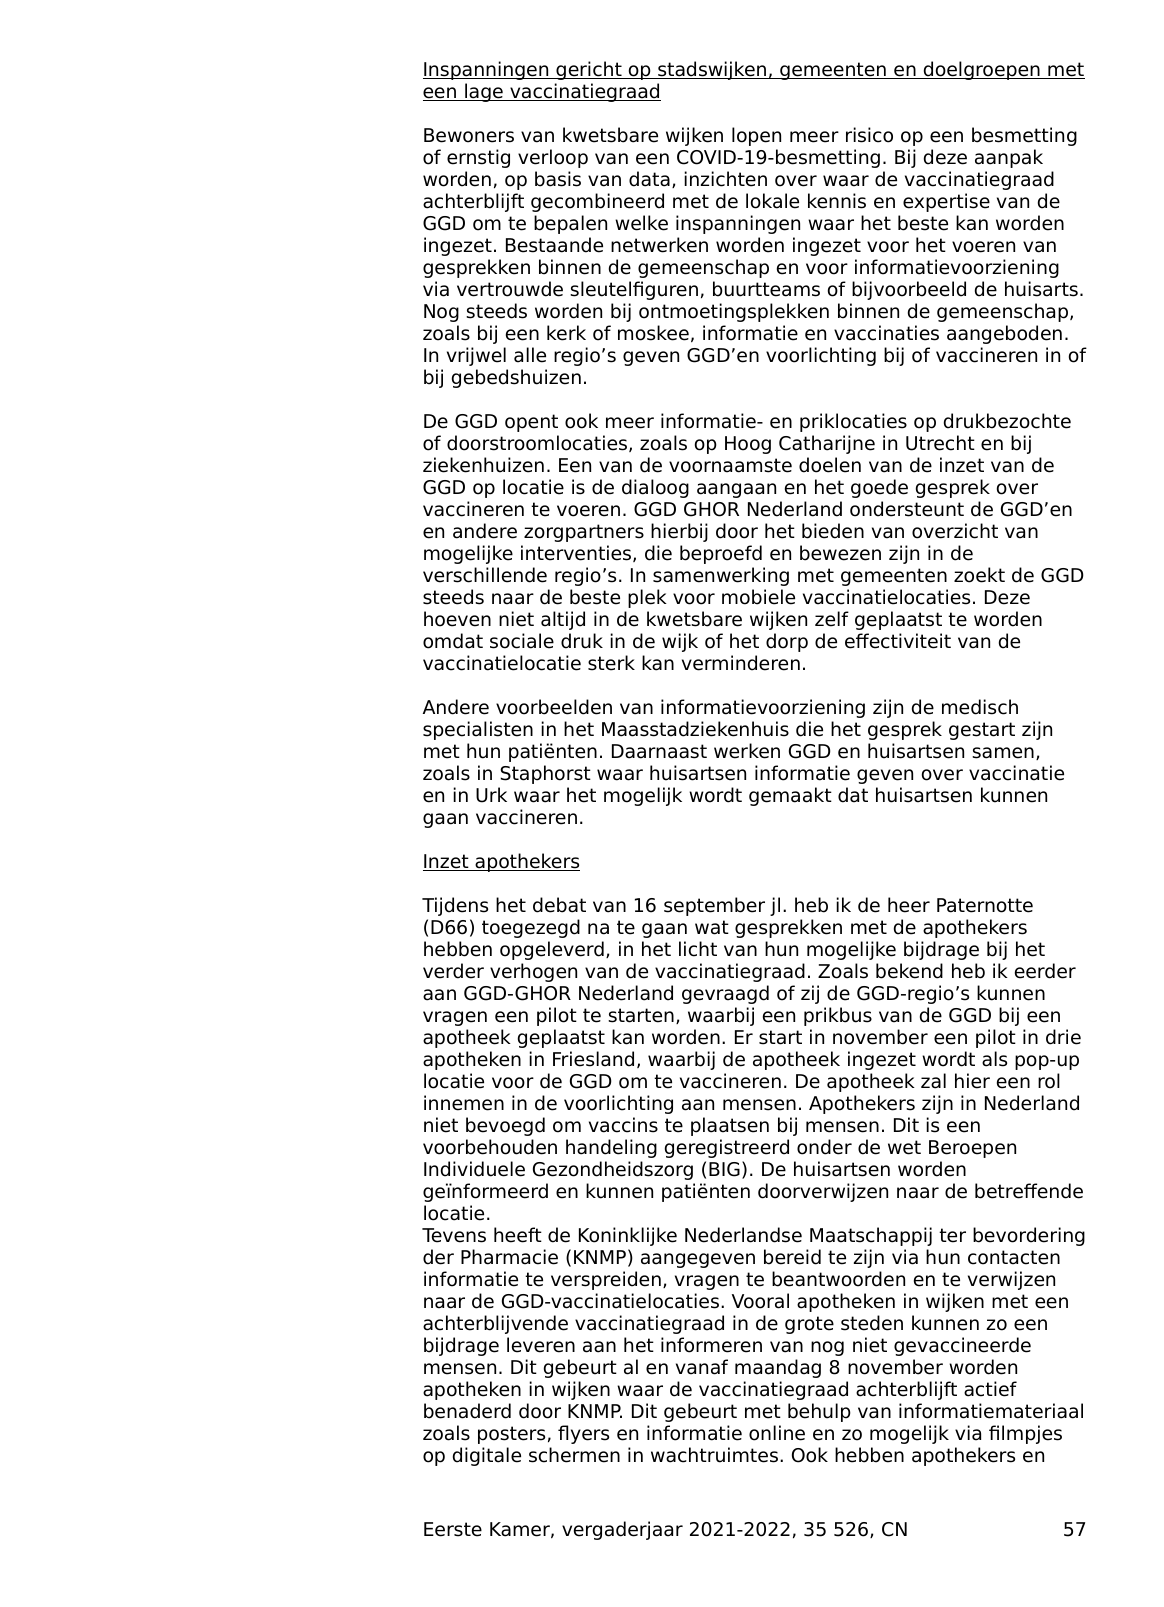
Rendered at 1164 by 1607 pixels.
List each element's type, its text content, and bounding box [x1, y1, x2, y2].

text Andere voorbeelden van informatievoorziening zijn de medisch specialisten in het Maasstadziekenhuis die het gesprek gestart zijn met hun patiënten. Daarnaast werken GGD en huisartsen samen, zoals in Staphorst waar huisartsen informatie geven over vaccinatie en in Urk waar het mogelijk wordt gemaakt dat huisartsen kunnen gaan vaccineren. [422, 697, 1087, 829]
subtitle Inzet apothekers [422, 851, 1087, 873]
subtitle Inspanningen gericht op stadswijken, gemeenten en doelgroepen met een lage vaccinatiegraad [422, 59, 1087, 103]
text De GGD opent ook meer informatie- en priklocaties op drukbezochte of doorstroomlocaties, zoals op Hoog Catharijne in Utrecht en bij ziekenhuizen. Een van de voornaamste doelen van de inzet van de GGD op locatie is de dialoog aangaan en het goede gesprek over vaccineren te voeren. GGD GHOR Nederland ondersteunt de GGD’en en andere zorgpartners hierbij door het bieden van overzicht van mogelijke interventies, die beproefd en bewezen zijn in de verschillende regio’s. In samenwerking met gemeenten zoekt de GGD steeds naar de beste plek voor mobiele vaccinatielocaties. Deze hoeven niet altijd in de kwetsbare wijken zelf geplaatst te worden omdat sociale druk in de wijk of het dorp de effectiviteit van de vaccinatielocatie sterk kan verminderen. [422, 411, 1087, 675]
text Tijdens het debat van 16 september jl. heb ik de heer Paternotte (D66) toegezegd na te gaan wat gesprekken met de apothekers hebben opgeleverd, in het licht van hun mogelijke bijdrage bij het verder verhogen van de vaccinatiegraad. Zoals bekend heb ik eerder aan GGD-GHOR Nederland gevraagd of zij de GGD-regio’s kunnen vragen een pilot te starten, waarbij een prikbus van de GGD bij een apotheek geplaatst kan worden. Er start in november een pilot in drie apotheken in Friesland, waarbij de apotheek ingezet wordt als pop-up locatie voor de GGD om te vaccineren. De apotheek zal hier een rol innemen in de voorlichting aan mensen. Apothekers zijn in Nederland niet bevoegd om vaccins te plaatsen bij mensen. Dit is een voorbehouden handeling geregistreerd onder de wet Beroepen Individuele Gezondheidszorg (BIG). De huisartsen worden geïnformeerd en kunnen patiënten doorverwijzen naar de betreffende locatie. [422, 895, 1087, 1225]
text Tevens heeft de Koninklijke Nederlandse Maatschappij ter bevordering der Pharmacie (KNMP) aangegeven bereid te zijn via hun contacten informatie te verspreiden, vragen te beantwoorden en te verwijzen naar de GGD-vaccinatielocaties. Vooral apotheken in wijken met een achterblijvende vaccinatiegraad in de grote steden kunnen zo een bijdrage leveren aan het informeren van nog niet gevaccineerde mensen. Dit gebeurt al en vanaf maandag 8 november worden apotheken in wijken waar de vaccinatiegraad achterblijft actief benaderd door KNMP. Dit gebeurt met behulp van informatiemateriaal zoals posters, flyers en informatie online en zo mogelijk via filmpjes op digitale schermen in wachtruimtes. Ook hebben apothekers en [422, 1225, 1087, 1467]
text Bewoners van kwetsbare wijken lopen meer risico op een besmetting of ernstig verloop van een COVID-19-besmetting. Bij deze aanpak worden, op basis van data, inzichten over waar de vaccinatiegraad achterblijft gecombineerd met de lokale kennis en expertise van de GGD om te bepalen welke inspanningen waar het beste kan worden ingezet. Bestaande netwerken worden ingezet voor het voeren van gesprekken binnen de gemeenschap en voor informatievoorziening via vertrouwde sleutelfiguren, buurtteams of bijvoorbeeld de huisarts. Nog steeds worden bij ontmoetingsplekken binnen de gemeenschap, zoals bij een kerk of moskee, informatie en vaccinaties aangeboden. In vrijwel alle regio’s geven GGD’en voorlichting bij of vaccineren in of bij gebedshuizen. [422, 125, 1087, 389]
